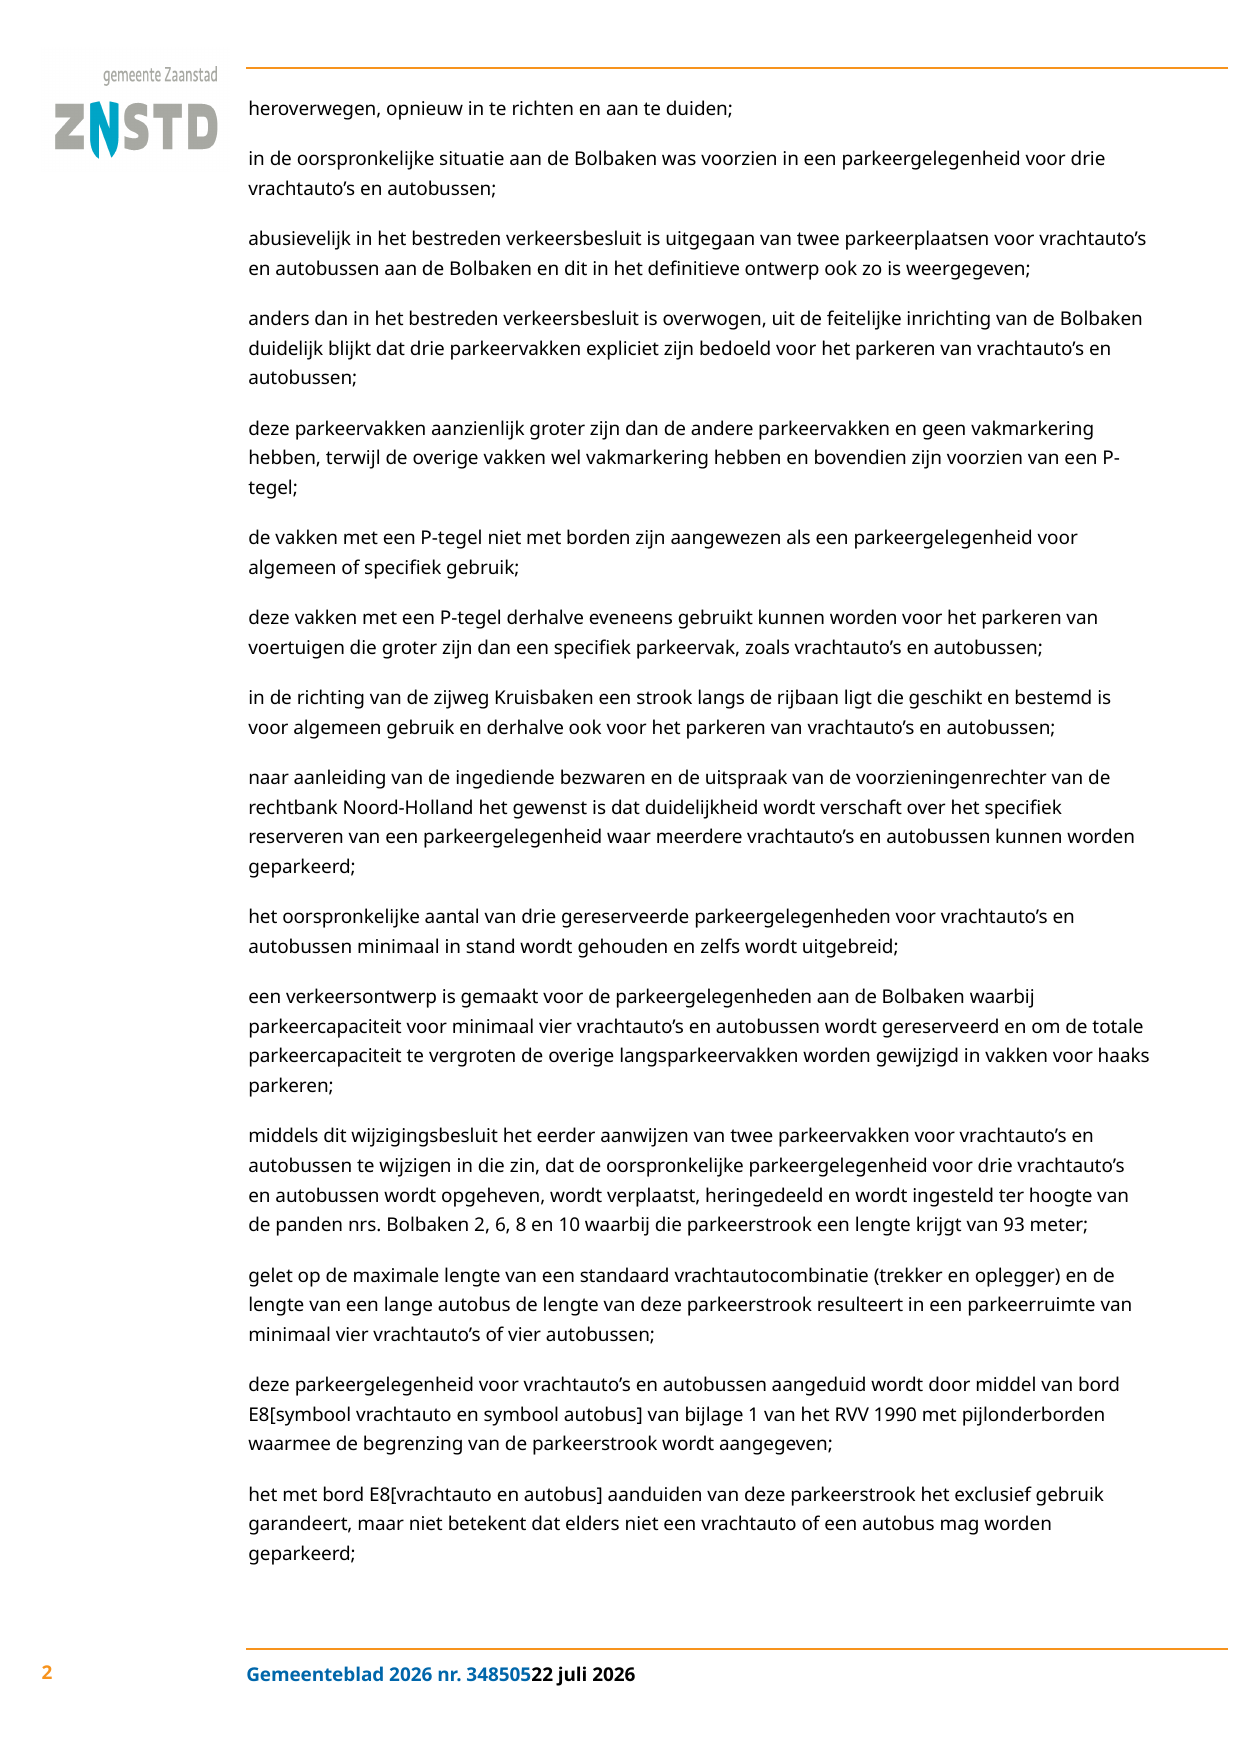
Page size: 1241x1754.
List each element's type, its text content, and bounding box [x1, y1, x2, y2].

text een verkeersontwerp is gemaakt voor de parkeergelegenheden aan de Bolbaken waarbij parkeercapaciteit voor minimaal vier vrachtauto’s en autobussen wordt gereserveerd en om de totale parkeercapaciteit te vergroten de overige langsparkeervakken worden gewijzigd in vakken voor haaks parkeren; [248, 983, 1152, 1098]
text deze parkeervakken aanzienlijk groter zijn dan de andere parkeervakken en geen vakmarkering hebben, terwijl de overige vakken wel vakmarkering hebben en bovendien zijn voorzien van een P-tegel; [248, 415, 1152, 500]
text deze vakken met een P-tegel derhalve eveneens gebruikt kunnen worden voor het parkeren van voertuigen die groter zijn dan een specifiek parkeervak, zoals vrachtauto’s en autobussen; [248, 604, 1152, 660]
text naar aanleiding van de ingediende bezwaren en de uitspraak van de voorzieningenrechter van de rechtbank Noord-Holland het gewenst is dat duidelijkheid wordt verschaft over het specifiek reserveren van een parkeergelegenheid waar meerdere vrachtauto’s en autobussen kunnen worden geparkeerd; [248, 764, 1152, 879]
text in de richting van de zijweg Kruisbaken een strook langs de rijbaan ligt die geschikt en bestemd is voor algemeen gebruik en derhalve ook voor het parkeren van vrachtauto’s en autobussen; [248, 684, 1152, 740]
text middels dit wijzigingsbesluit het eerder aanwijzen van twee parkeervakken voor vrachtauto’s en autobussen te wijzigen in die zin, dat de oorspronkelijke parkeergelegenheid voor drie vrachtauto’s en autobussen wordt opgeheven, wordt verplaatst, heringedeeld en wordt ingesteld ter hoogte van de panden nrs. Bolbaken 2, 6, 8 en 10 waarbij die parkeerstrook een lengte krijgt van 93 meter; [248, 1123, 1152, 1237]
text gelet op de maximale lengte van een standaard vrachtautocombinatie (trekker en oplegger) en de lengte van een lange autobus de lengte van deze parkeerstrook resulteert in een parkeerruimte van minimaal vier vrachtauto’s of vier autobussen; [248, 1262, 1152, 1347]
text het met bord E8[vrachtauto en autobus] aanduiden van deze parkeerstrook het exclusief gebruik garandeert, maar niet betekent dat elders niet een vrachtauto of een autobus mag worden geparkeerd; [248, 1481, 1152, 1566]
text deze parkeergelegenheid voor vrachtauto’s en autobussen aangeduid wordt door middel van bord E8[symbool vrachtauto en symbool autobus] van bijlage 1 van het RVV 1990 met pijlonderborden waarmee de begrenzing van de parkeerstrook wordt aangegeven; [248, 1371, 1152, 1456]
text anders dan in het bestreden verkeersbesluit is overwogen, uit de feitelijke inrichting van de Bolbaken duidelijk blijkt dat drie parkeervakken expliciet zijn bedoeld voor het parkeren van vrachtauto’s en autobussen; [248, 305, 1152, 390]
text de vakken met een P-tegel niet met borden zijn aangewezen als een parkeergelegenheid voor algemeen of specifiek gebruik; [248, 524, 1152, 580]
text in de oorspronkelijke situatie aan de Bolbaken was voorzien in een parkeergelegenheid voor drie vrachtauto’s en autobussen; [248, 145, 1152, 201]
text het oorspronkelijke aantal van drie gereserveerde parkeergelegenheden voor vrachtauto’s en autobussen minimaal in stand wordt gehouden en zelfs wordt uitgebreid; [248, 903, 1152, 959]
text abusievelijk in het bestreden verkeersbesluit is uitgegaan van twee parkeerplaatsen voor vrachtauto’s en autobussen aan de Bolbaken en dit in het definitieve ontwerp ook zo is weergegeven; [248, 225, 1152, 281]
picture [41, 47, 231, 172]
text heroverwegen, opnieuw in te richten en aan te duiden; [248, 95, 1152, 121]
